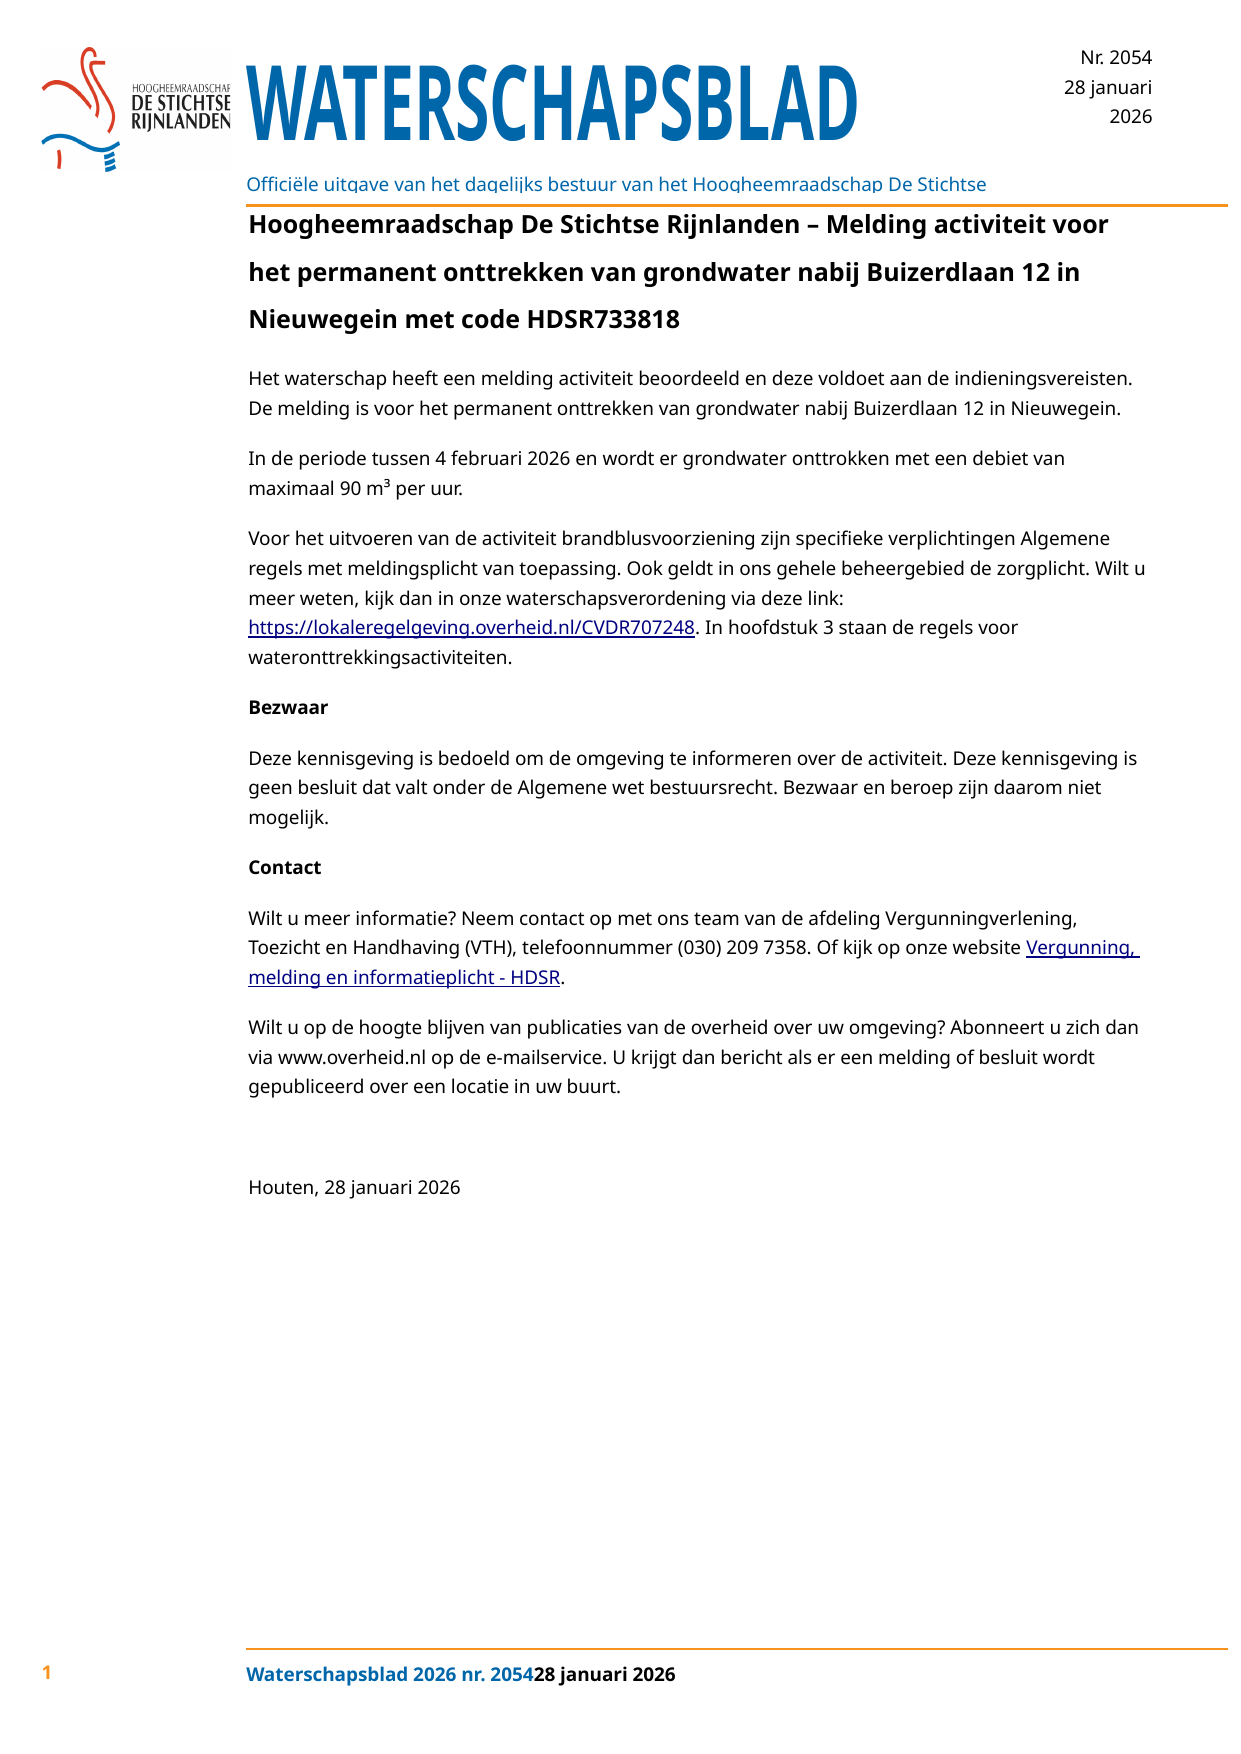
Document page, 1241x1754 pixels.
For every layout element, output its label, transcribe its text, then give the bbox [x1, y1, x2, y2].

text Houten, 28 januari 2026 [248, 1174, 1152, 1200]
text Wilt u meer informatie? Neem contact op met ons team van de afdeling Vergunningverlening, Toezicht en Handhaving (VTH), telefoonnummer (030) 209 7358. Of kijk op onze website Vergunning, melding en informatieplicht - HDSR. [248, 905, 1152, 989]
text Wilt u op de hoogte blijven van publicaties van de overheid over uw omgeving? Abonneert u zich dan via www.overheid.nl op de e-mailservice. U krijgt dan bericht als er een melding of besluit wordt gepubliceerd over een locatie in uw buurt. [248, 1014, 1152, 1099]
text Deze kennisgeving is bedoeld om de omgeving te informeren over de activiteit. Deze kennisgeving is geen besluit dat valt onder de Algemene wet bestuursrecht. Bezwaar en beroep zijn daarom niet mogelijk. [248, 745, 1152, 829]
text Hoogheemraadschap De Stichtse Rijnlanden – Melding activiteit voor het permanent onttrekken van grondwater nabij Buizerdlaan 12 in Nieuwegein met code HDSR733818 [248, 207, 1152, 336]
text Voor het uitvoeren van de activiteit brandblusvoorziening zijn specifieke verplichtingen Algemene regels met meldingsplicht van toepassing. Ook geldt in ons gehele beheergebied de zorgplicht. Wilt u meer weten, kijk dan in onze waterschapsverordening via deze link: https://lokaleregelgeving.overheid.nl/CVDR707248. In hoofdstuk 3 staan de regels voor wateronttrekkingsactiviteiten. [248, 526, 1152, 669]
text Het waterschap heeft een melding activiteit beoordeeld en deze voldoet aan de indieningsvereisten. De melding is voor het permanent onttrekken van grondwater nabij Buizerdlaan 12 in Nieuwegein. [248, 366, 1152, 421]
text In de periode tussen 4 februari 2026 en wordt er grondwater onttrokken met een debiet van maximaal 90 m³ per uur. [248, 446, 1152, 501]
text Contact [248, 854, 1152, 880]
text Bezwaar [248, 694, 1152, 720]
picture [41, 47, 231, 172]
